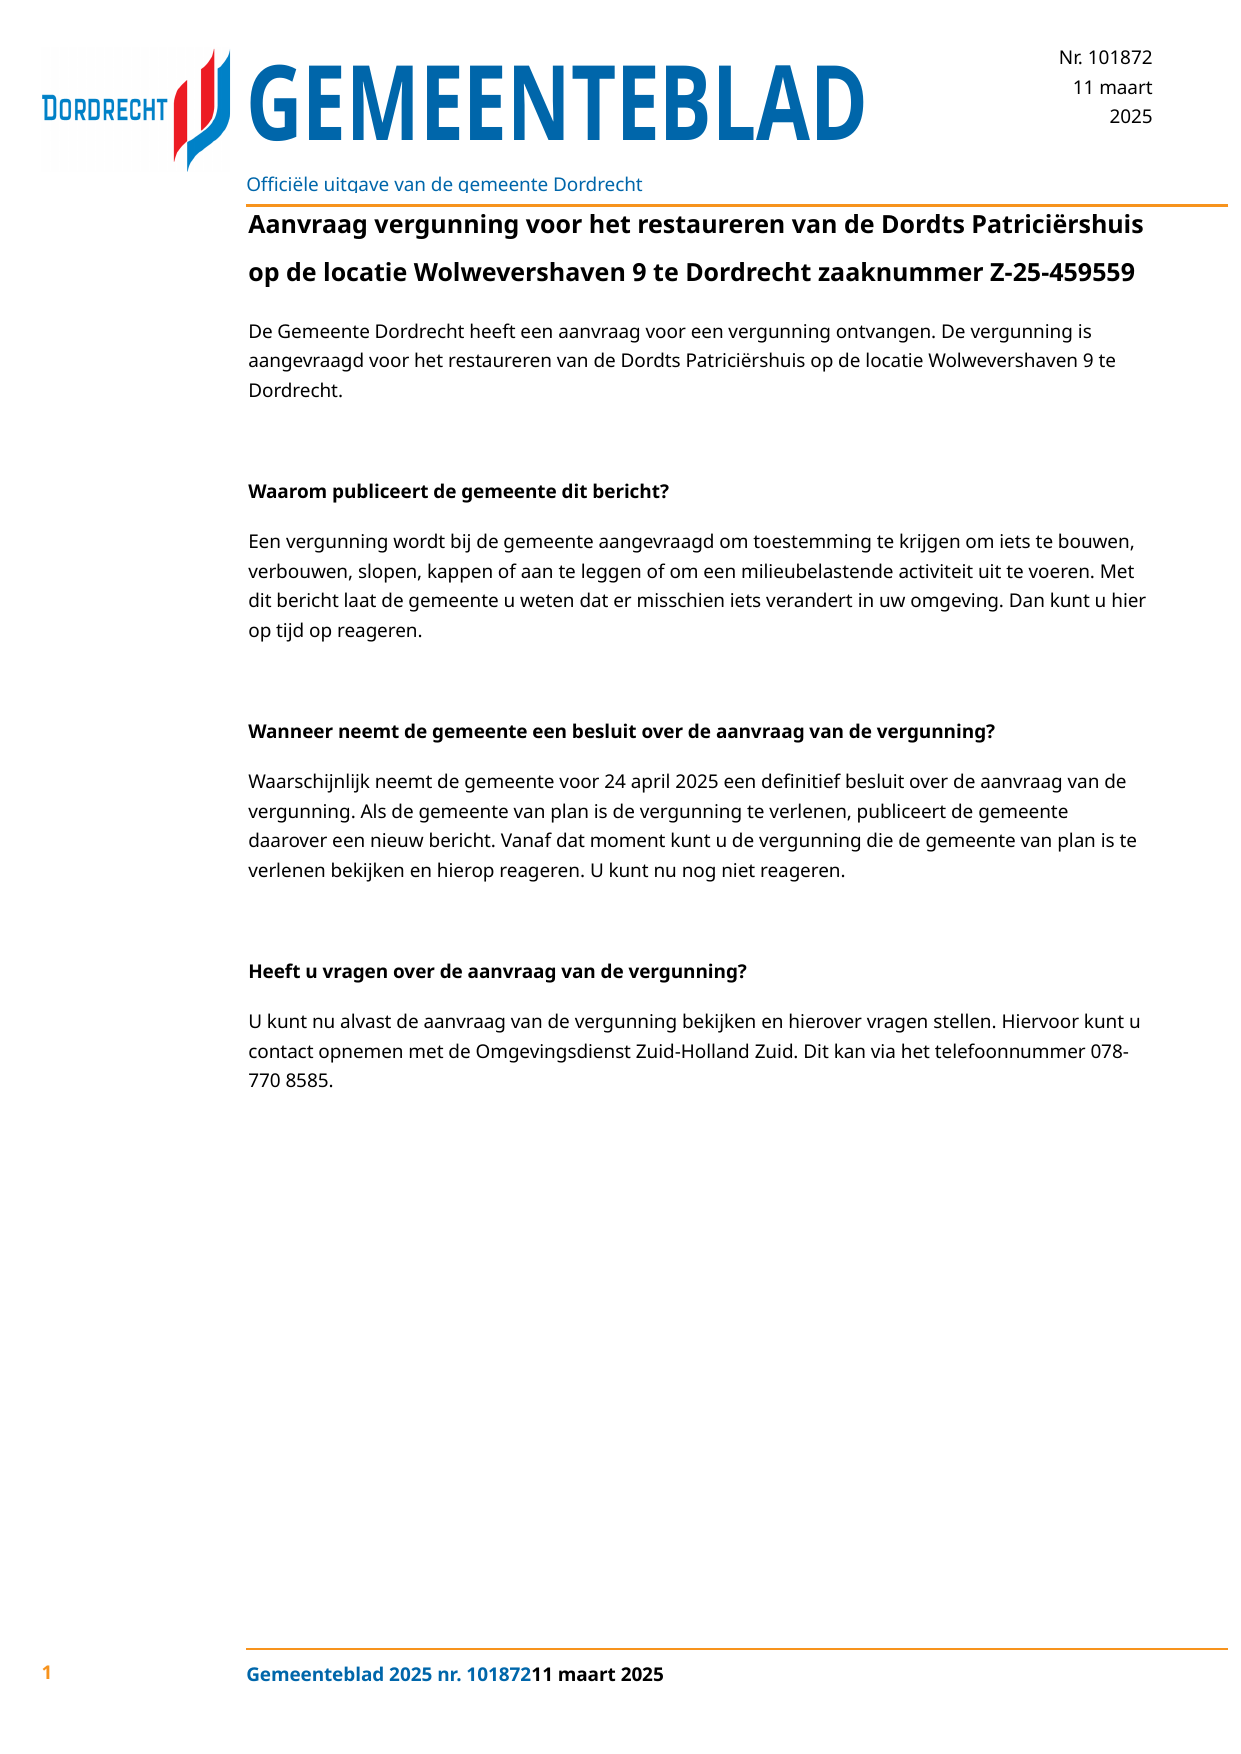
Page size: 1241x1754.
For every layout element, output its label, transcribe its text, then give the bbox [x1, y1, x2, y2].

text Heeft u vragen over de aanvraag van de vergunning? [248, 958, 1152, 984]
text Aanvraag vergunning voor het restaureren van de Dordts Patriciërshuis op de locatie Wolwevershaven 9 te Dordrecht zaaknummer Z-25-459559 [248, 207, 1152, 288]
picture [41, 47, 231, 172]
text U kunt nu alvast de aanvraag van de vergunning bekijken en hierover vragen stellen. Hiervoor kunt u contact opnemen met de Omgevingsdienst Zuid-Holland Zuid. Dit kan via het telefoonnummer 078-770 8585. [248, 1008, 1152, 1093]
text Waarschijnlijk neemt de gemeente voor 24 april 2025 een definitief besluit over de aanvraag van de vergunning. Als de gemeente van plan is de vergunning te verlenen, publiceert de gemeente daarover een nieuw bericht. Vanaf dat moment kunt u de vergunning die de gemeente van plan is te verlenen bekijken en hierop reageren. U kunt nu nog niet reageren. [248, 768, 1152, 883]
text Wanneer neemt de gemeente een besluit over de aanvraag van de vergunning? [248, 718, 1152, 744]
text Een vergunning wordt bij de gemeente aangevraagd om toestemming te krijgen om iets te bouwen, verbouwen, slopen, kappen of aan te leggen of om een milieubelastende activiteit uit te voeren. Met dit bericht laat de gemeente u weten dat er misschien iets verandert in uw omgeving. Dan kunt u hier op tijd op reageren. [248, 528, 1152, 643]
text Waarom publiceert de gemeente dit bericht? [248, 478, 1152, 504]
text De Gemeente Dordrecht heeft een aanvraag voor een vergunning ontvangen. De vergunning is aangevraagd voor het restaureren van de Dordts Patriciërshuis op de locatie Wolwevershaven 9 te Dordrecht. [248, 318, 1152, 403]
